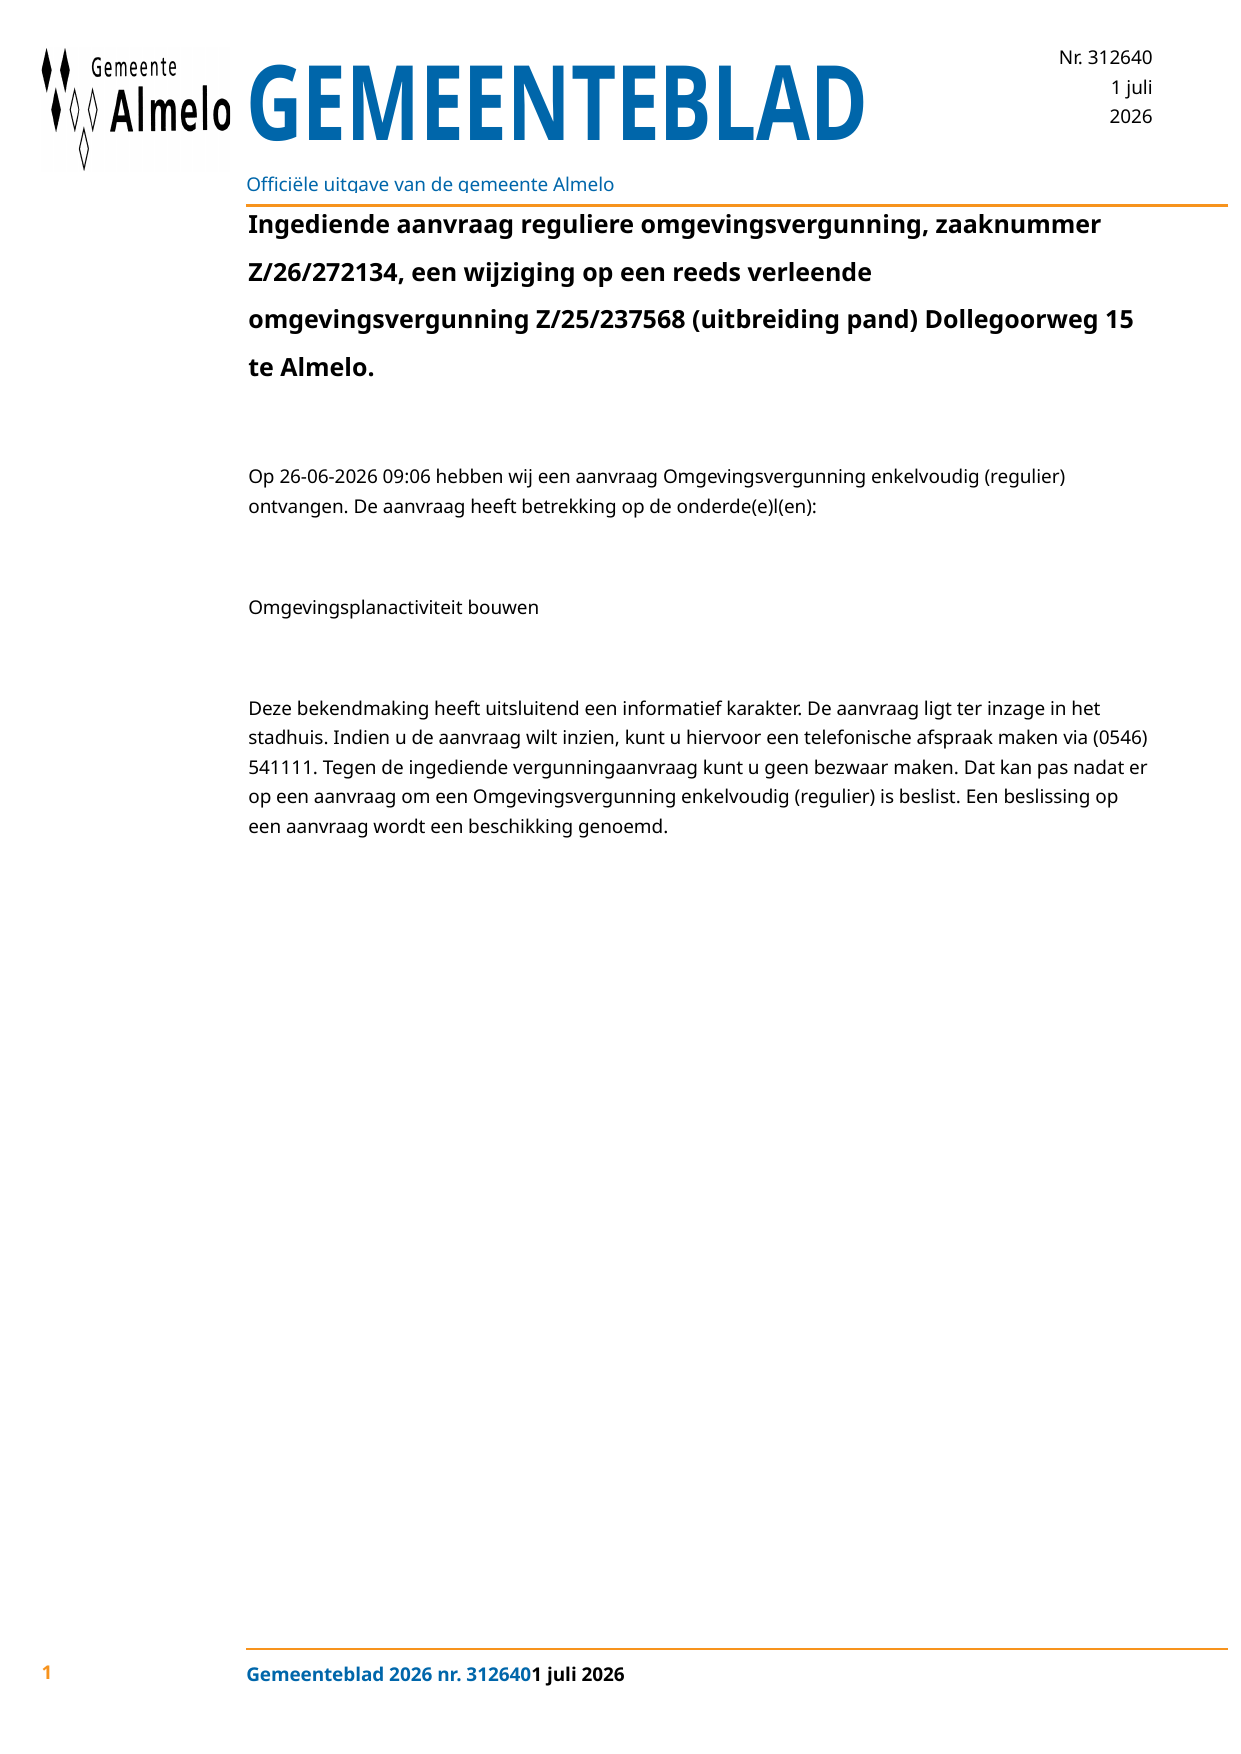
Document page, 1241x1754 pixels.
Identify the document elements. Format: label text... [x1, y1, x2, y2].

picture [41, 47, 231, 172]
text Ingediende aanvraag reguliere omgevingsvergunning, zaaknummer Z/26/272134, een wijziging op een reeds verleende omgevingsvergunning Z/25/237568 (uitbreiding pand) Dollegoorweg 15 te Almelo. [248, 207, 1152, 384]
text Op 26-06-2026 09:06 hebben wij een aanvraag Omgevingsvergunning enkelvoudig (regulier) ontvangen. De aanvraag heeft betrekking op de onderde(e)l(en): [248, 463, 1152, 519]
text Omgevingsplanactiviteit bouwen [248, 594, 1152, 620]
text Deze bekendmaking heeft uitsluitend een informatief karakter. De aanvraag ligt ter inzage in het stadhuis. Indien u de aanvraag wilt inzien, kunt u hiervoor een telefonische afspraak maken via (0546) 541111. Tegen de ingediende vergunningaanvraag kunt u geen bezwaar maken. Dat kan pas nadat er op een aanvraag om een Omgevingsvergunning enkelvoudig (regulier) is beslist. Een beslissing op een aanvraag wordt een beschikking genoemd. [248, 695, 1152, 839]
